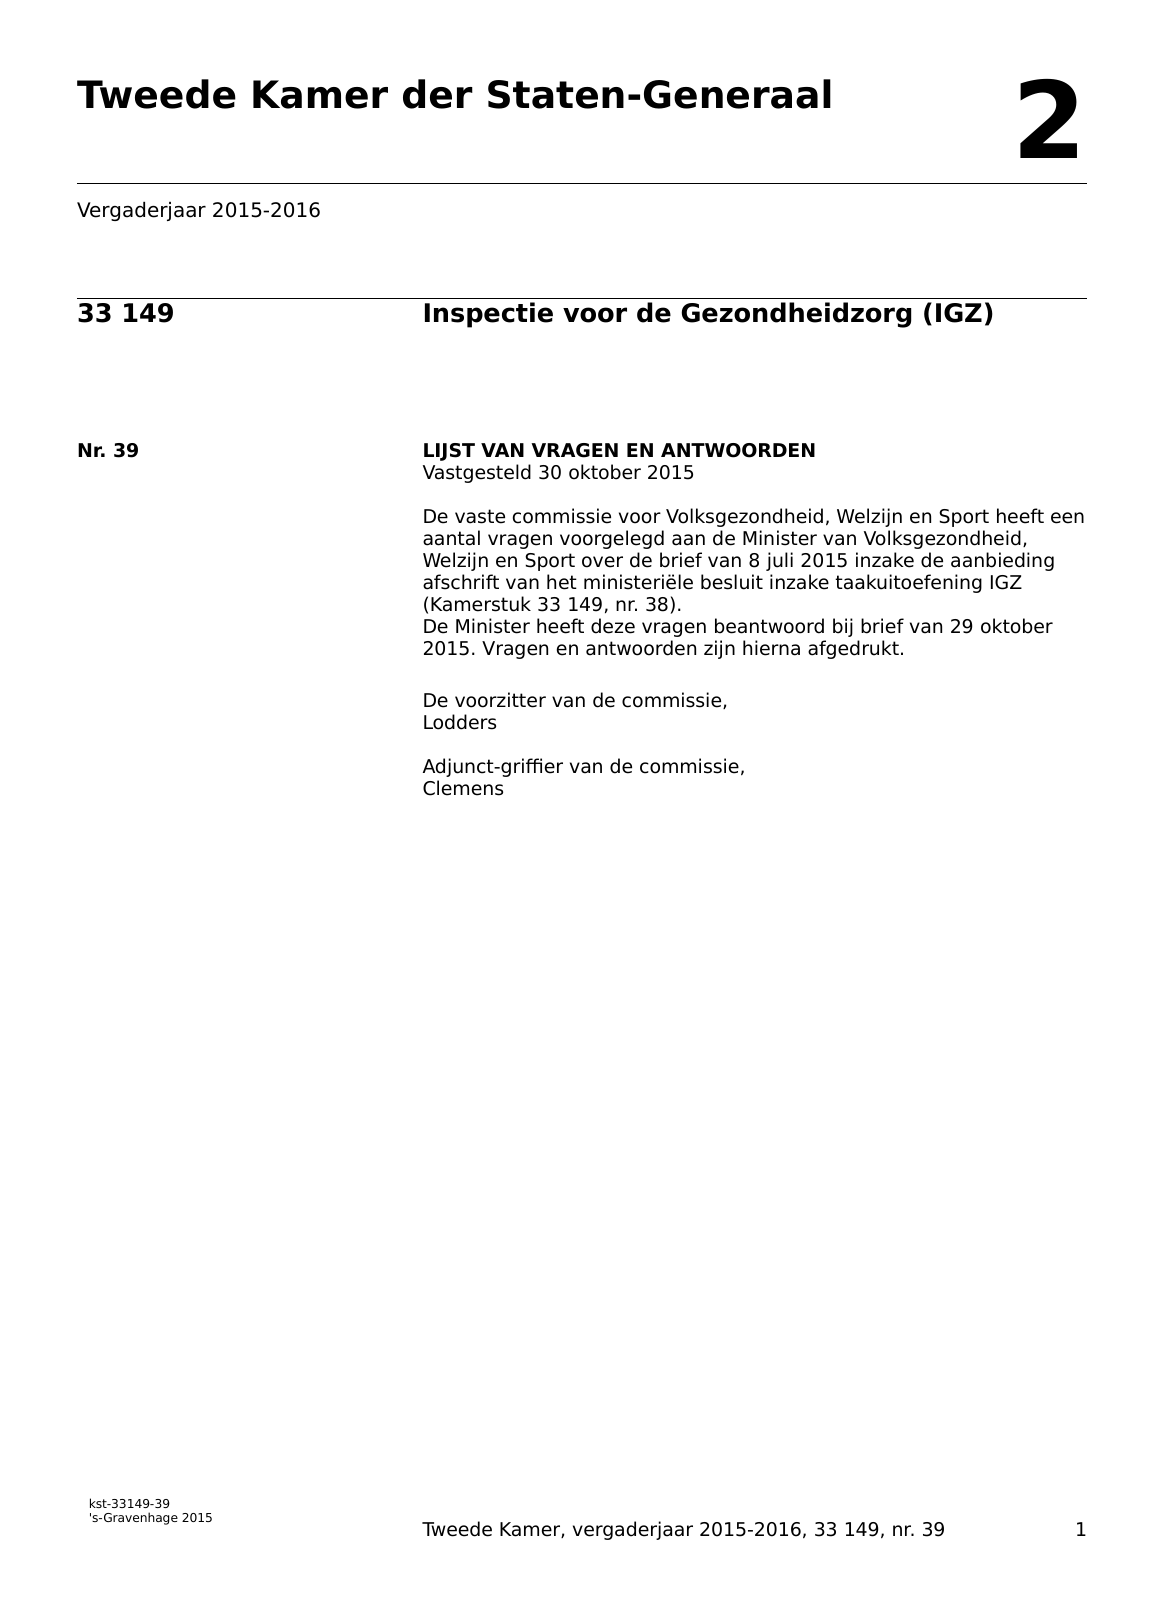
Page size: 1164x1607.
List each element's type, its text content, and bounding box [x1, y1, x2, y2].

subtitle 33 149 Inspectie voor de Gezondheidzorg (IGZ) [77, 299, 1087, 329]
text kst-33149-39 [88, 1497, 323, 1511]
table_cell Vergaderjaar 2015-2016 [77, 184, 1087, 298]
text Vastgesteld 30 oktober 2015 [422, 462, 1087, 484]
table_header Tweede Kamer der Staten-Generaal [77, 59, 886, 183]
text 's-Gravenhage 2015 [88, 1511, 323, 1525]
text De voorzitter van de commissie, Lodders [422, 690, 1087, 734]
subtitle Nr. 39 LIJST VAN VRAGEN EN ANTWOORDEN [77, 440, 1087, 462]
table_header 2 [886, 59, 1087, 183]
text De Minister heeft deze vragen beantwoord bij brief van 29 oktober 2015. Vragen en antwoorden zijn hierna afgedrukt. [422, 616, 1087, 660]
text De vaste commissie voor Volksgezondheid, Welzijn en Sport heeft een aantal vragen voorgelegd aan de Minister van Volksgezondheid, Welzijn en Sport over de brief van 8 juli 2015 inzake de aanbieding afschrift van het ministeriële besluit inzake taakuitoefening IGZ (Kamerstuk 33 149, nr. 38). [422, 506, 1087, 616]
text Adjunct-griffier van de commissie, Clemens [422, 756, 1087, 800]
